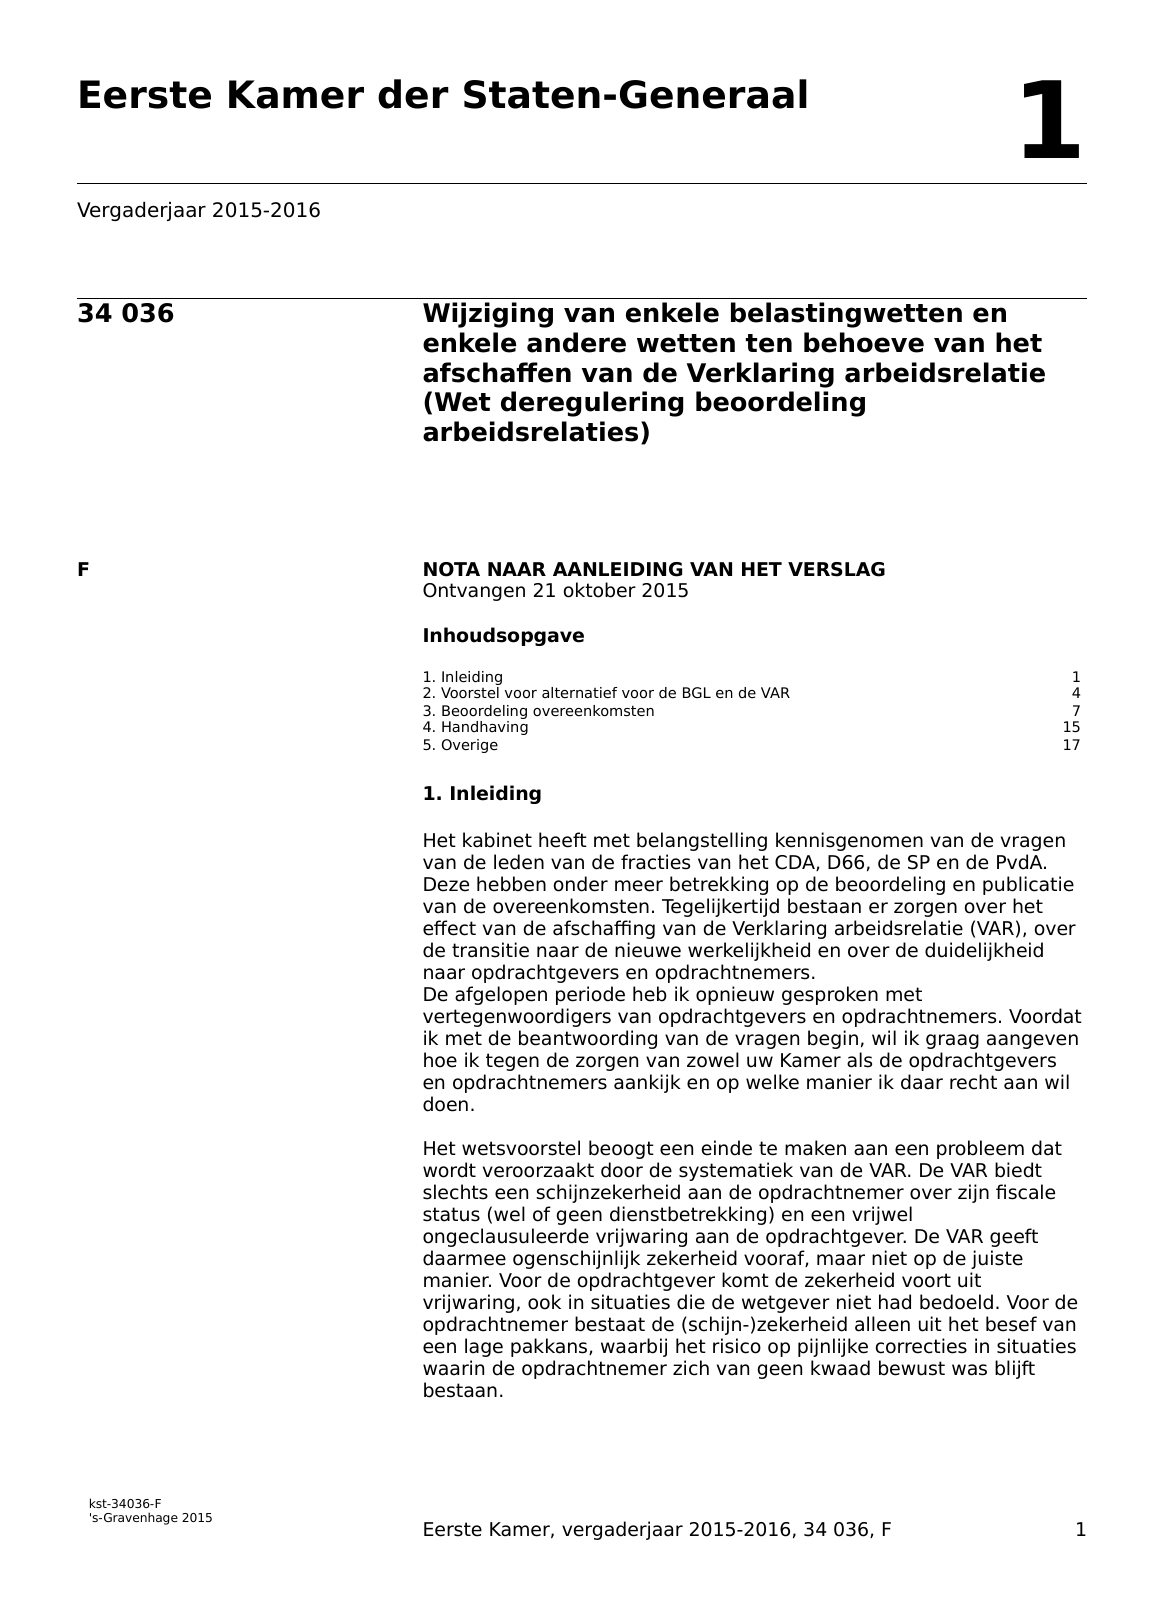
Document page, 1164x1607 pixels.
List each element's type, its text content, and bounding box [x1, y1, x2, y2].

subtitle 34 036 Wijziging van enkele belastingwetten en enkele andere wetten ten behoeve van het afschaffen van de Verklaring arbeidsrelatie (Wet deregulering beoordeling arbeidsrelaties) [77, 299, 1087, 447]
table_cell 7 [1023, 703, 1087, 719]
text Het wetsvoorstel beoogt een einde te maken aan een probleem dat wordt veroorzaakt door de systematiek van de VAR. De VAR biedt slechts een schijnzekerheid aan de opdrachtnemer over zijn fiscale status (wel of geen dienstbetrekking) en een vrijwel ongeclausuleerde vrijwaring aan de opdrachtgever. De VAR geeft daarmee ogenschijnlijk zekerheid vooraf, maar niet op de juiste manier. Voor de opdrachtgever komt de zekerheid voort uit vrijwaring, ook in situaties die de wetgever niet had bedoeld. Voor de opdrachtnemer bestaat de (schijn-)zekerheid alleen uit het besef van een lage pakkans, waarbij het risico op pijnlijke correcties in situaties waarin de opdrachtnemer zich van geen kwaad bewust was blijft bestaan. [422, 1138, 1087, 1402]
subtitle Inhoudsopgave [422, 624, 1087, 647]
table_header Eerste Kamer der Staten-Generaal [77, 59, 886, 183]
subtitle F NOTA NAAR AANLEIDING VAN HET VERSLAG [77, 558, 1087, 580]
text Ontvangen 21 oktober 2015 [422, 580, 1087, 602]
table_header 1 [886, 59, 1087, 183]
table_cell Vergaderjaar 2015-2016 [77, 184, 1087, 298]
table_cell 4. Handhaving [422, 719, 1023, 736]
text Het kabinet heeft met belangstelling kennisgenomen van de vragen van de leden van de fracties van het CDA, D66, de SP en de PvdA. Deze hebben onder meer betrekking op de beoordeling en publicatie van de overeenkomsten. Tegelijkertijd bestaan er zorgen over het effect van de afschaffing van de Verklaring arbeidsrelatie (VAR), over de transitie naar de nieuwe werkelijkheid en over de duidelijkheid naar opdrachtgevers en opdrachtnemers. [422, 830, 1087, 984]
table_cell 3. Beoordeling overeenkomsten [422, 703, 1023, 719]
table_header 1. Inleiding [422, 669, 1023, 685]
table_cell 17 [1023, 736, 1087, 753]
table_cell 15 [1023, 719, 1087, 736]
text 's-Gravenhage 2015 [88, 1511, 323, 1525]
subtitle 1. Inleiding [422, 783, 1087, 805]
table_cell 2. Voorstel voor alternatief voor de BGL en de VAR [422, 685, 1023, 702]
text kst-34036-F [88, 1497, 323, 1511]
table_cell 5. Overige [422, 736, 1023, 753]
table_cell 4 [1023, 685, 1087, 702]
table_header 1 [1023, 669, 1087, 685]
text De afgelopen periode heb ik opnieuw gesproken met vertegenwoordigers van opdrachtgevers en opdrachtnemers. Voordat ik met de beantwoording van de vragen begin, wil ik graag aangeven hoe ik tegen de zorgen van zowel uw Kamer als de opdrachtgevers en opdrachtnemers aankijk en op welke manier ik daar recht aan wil doen. [422, 984, 1087, 1116]
